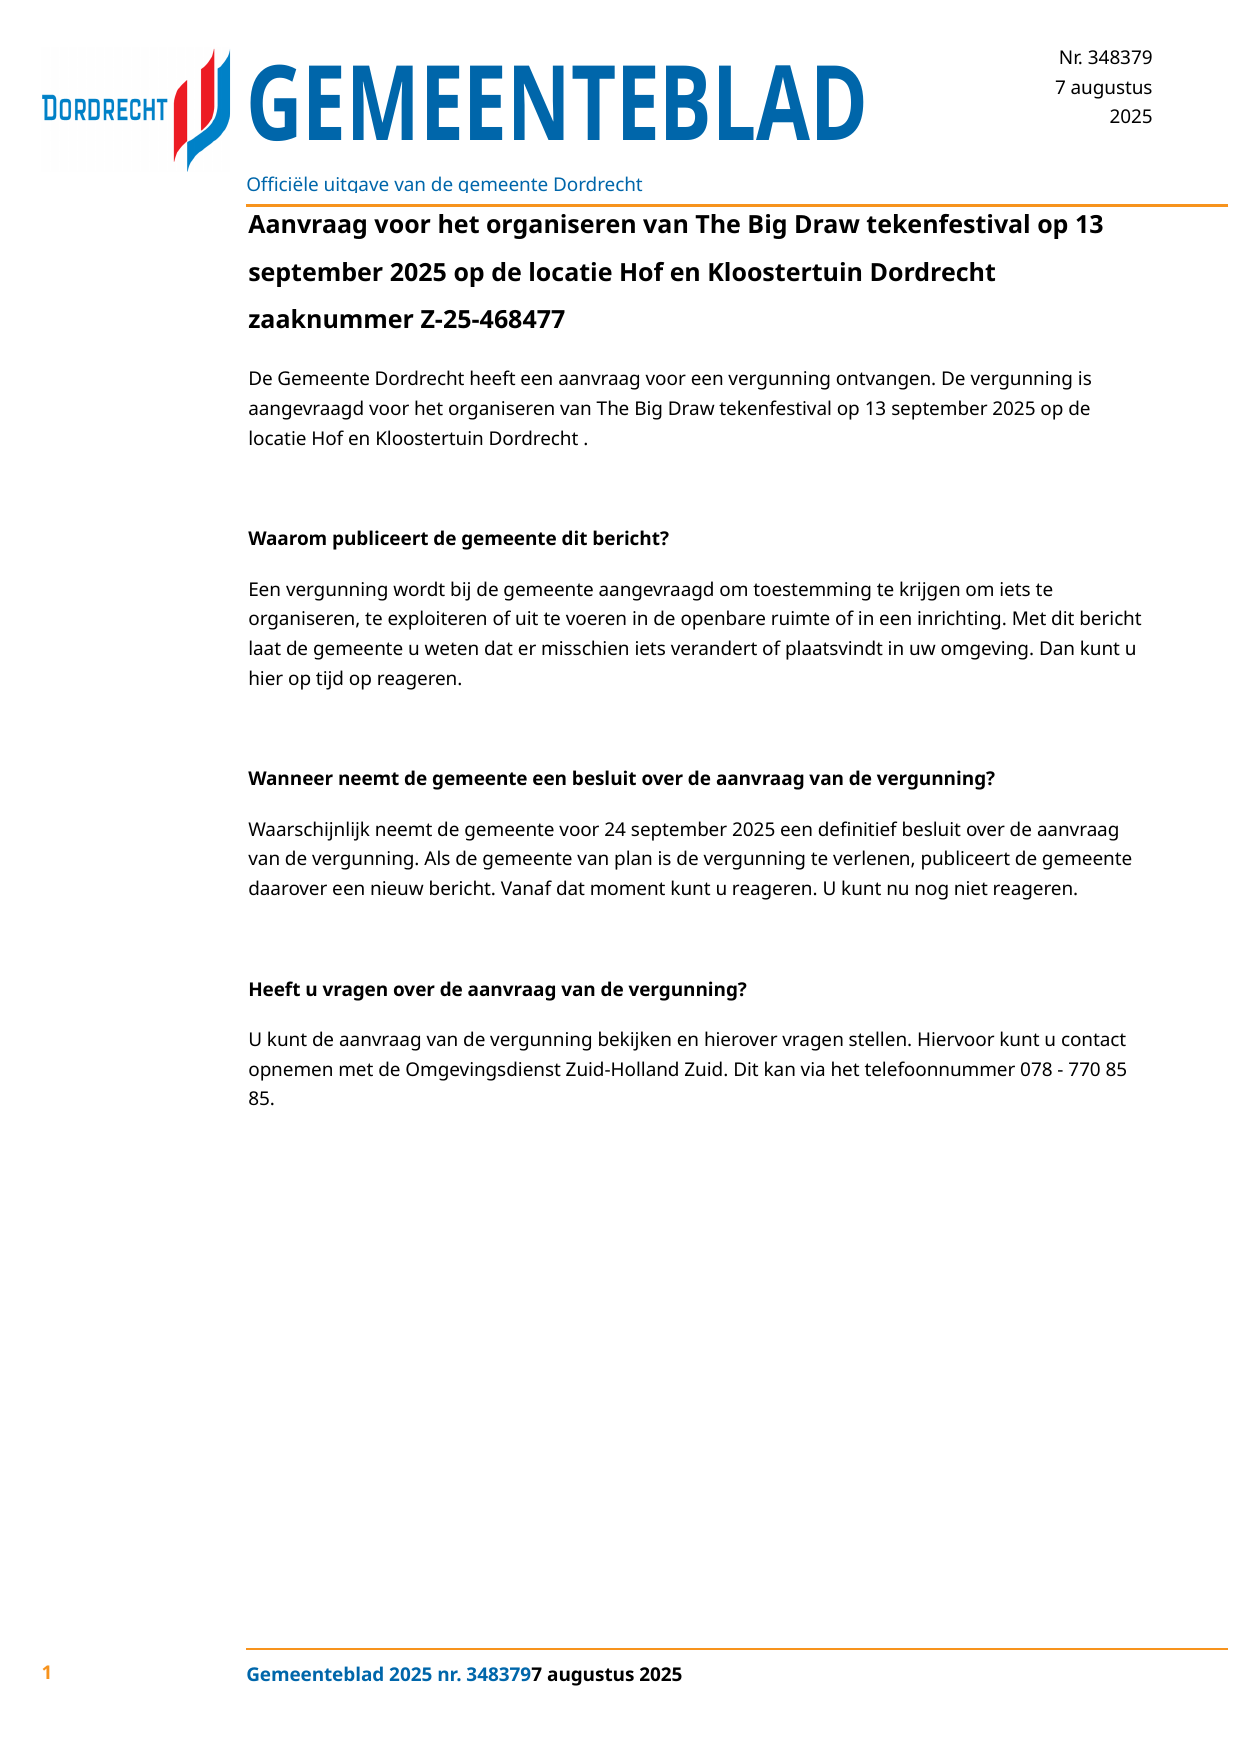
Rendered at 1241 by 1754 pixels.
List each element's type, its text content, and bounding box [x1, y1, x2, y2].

text Een vergunning wordt bij de gemeente aangevraagd om toestemming te krijgen om iets te organiseren, te exploiteren of uit te voeren in de openbare ruimte of in een inrichting. Met dit bericht laat de gemeente u weten dat er misschien iets verandert of plaatsvindt in uw omgeving. Dan kunt u hier op tijd op reageren. [248, 576, 1152, 690]
text Wanneer neemt de gemeente een besluit over de aanvraag van de vergunning? [248, 766, 1152, 791]
text Waarschijnlijk neemt de gemeente voor 24 september 2025 een definitief besluit over de aanvraag van de vergunning. Als de gemeente van plan is de vergunning te verlenen, publiceert de gemeente daarover een nieuw bericht. Vanaf dat moment kunt u reageren. U kunt nu nog niet reageren. [248, 816, 1152, 901]
text De Gemeente Dordrecht heeft een aanvraag voor een vergunning ontvangen. De vergunning is aangevraagd voor het organiseren van The Big Draw tekenfestival op 13 september 2025 op de locatie Hof en Kloostertuin Dordrecht . [248, 366, 1152, 450]
picture [41, 47, 231, 172]
text Aanvraag voor het organiseren van The Big Draw tekenfestival op 13 september 2025 op de locatie Hof en Kloostertuin Dordrecht zaaknummer Z-25-468477 [248, 207, 1152, 336]
text U kunt de aanvraag van de vergunning bekijken en hierover vragen stellen. Hiervoor kunt u contact opnemen met de Omgevingsdienst Zuid-Holland Zuid. Dit kan via het telefoonnummer 078 - 770 85 85. [248, 1026, 1152, 1111]
text Waarom publiceert de gemeente dit bericht? [248, 526, 1152, 551]
text Heeft u vragen over de aanvraag van de vergunning? [248, 976, 1152, 1002]
